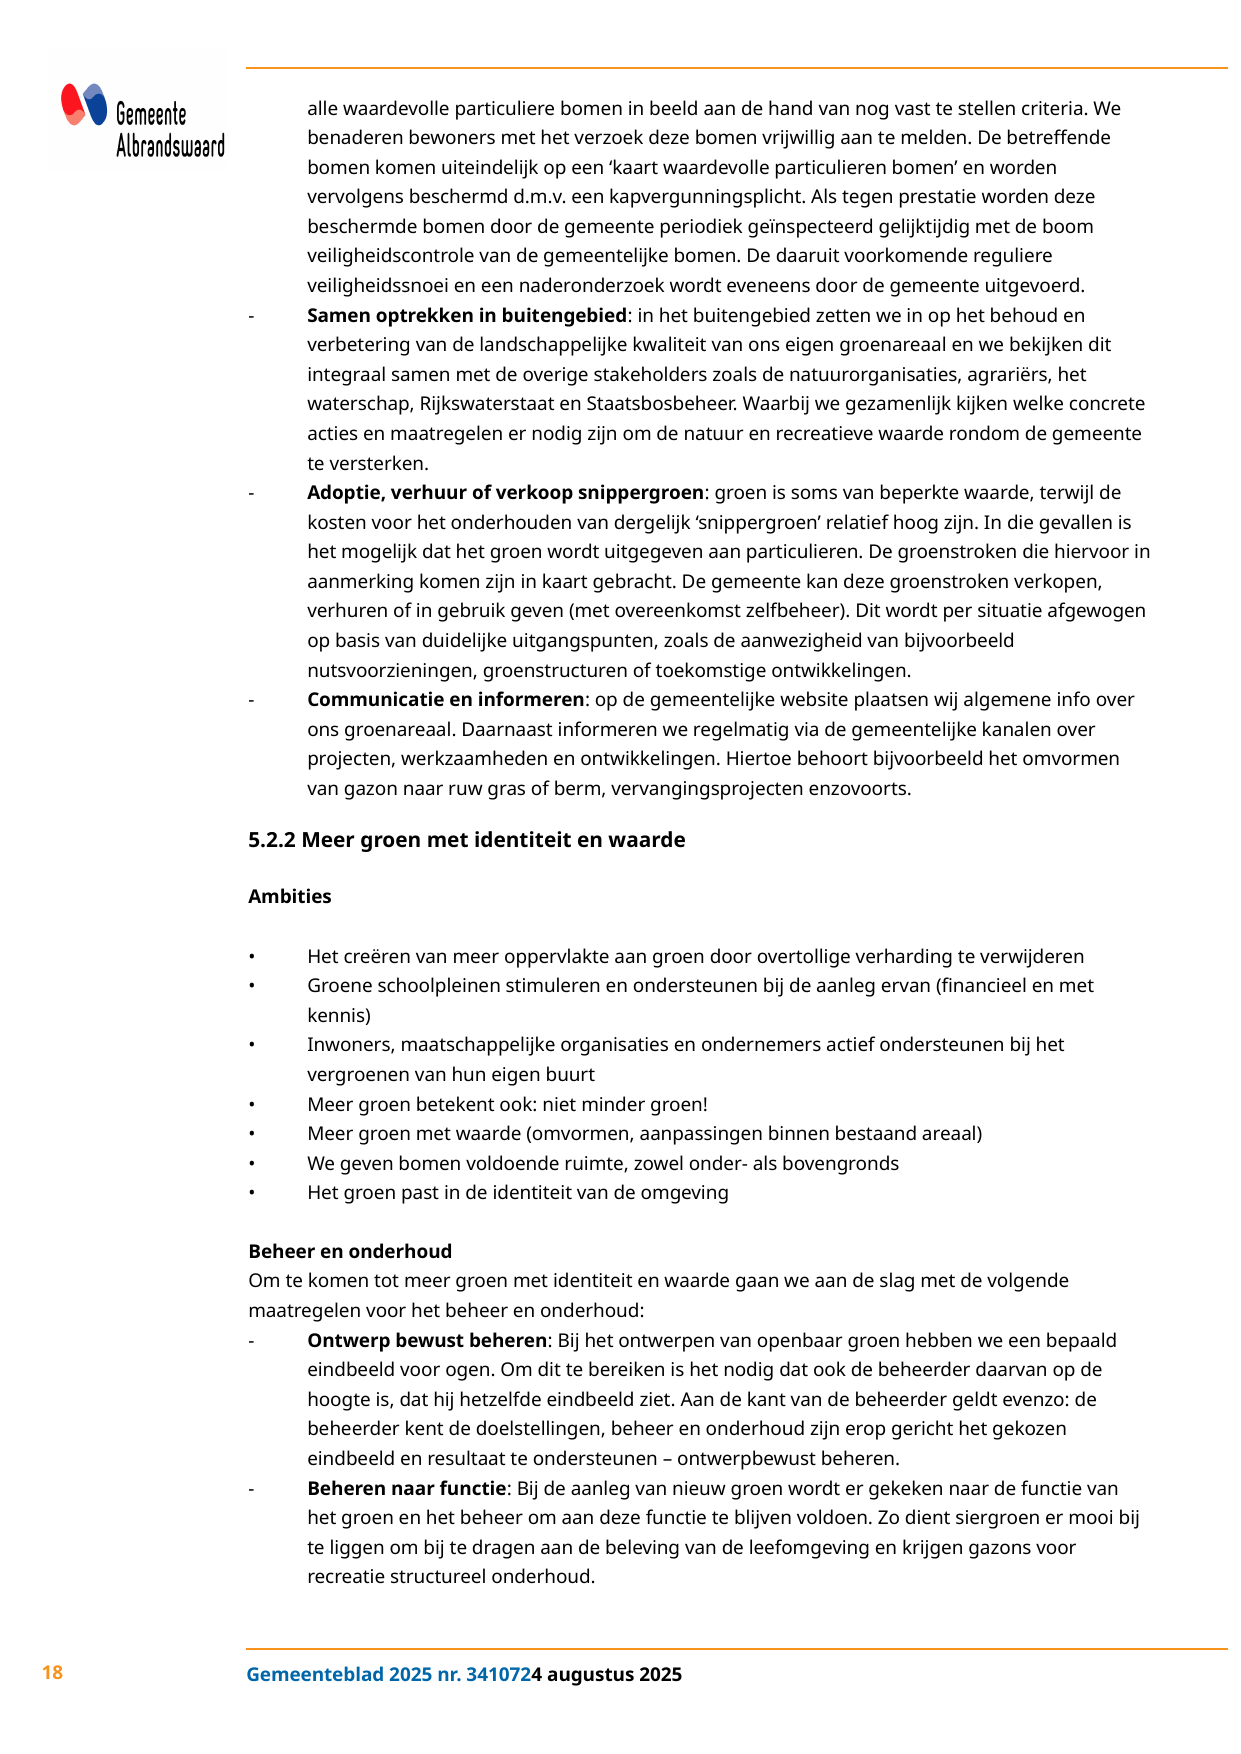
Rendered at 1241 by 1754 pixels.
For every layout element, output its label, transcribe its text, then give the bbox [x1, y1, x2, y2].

list Samen optrekken in buitengebied: in het buitengebied zetten we in op het behoud en verbetering van de landschappelijke kwaliteit van ons eigen groenareaal en we bekijken dit integraal samen met de overige stakeholders zoals de natuurorganisaties, agrariërs, het waterschap, Rijkswaterstaat en Staatsbosbeheer. Waarbij we gezamenlijk kijken welke concrete acties en maatregelen er nodig zijn om de natuur en recreatieve waarde rondom de gemeente te versterken. [248, 302, 1152, 476]
list Communicatie en informeren: op de gemeentelijke website plaatsen wij algemene info over ons groenareaal. Daarnaast informeren we regelmatig via de gemeentelijke kanalen over projecten, werkzaamheden en ontwikkelingen. Hiertoe behoort bijvoorbeeld het omvormen van gazon naar ruw gras of berm, vervangingsprojecten enzovoorts. [248, 686, 1152, 801]
list Adoptie, verhuur of verkoop snippergroen: groen is soms van beperkte waarde, terwijl de kosten voor het onderhouden van dergelijk ‘snippergroen’ relatief hoog zijn. In die gevallen is het mogelijk dat het groen wordt uitgegeven aan particulieren. De groenstroken die hiervoor in aanmerking komen zijn in kaart gebracht. De gemeente kan deze groenstroken verkopen, verhuren of in gebruik geven (met overeenkomst zelfbeheer). Dit wordt per situatie afgewogen op basis van duidelijke uitgangspunten, zoals de aanwezigheid van bijvoorbeeld nutsvoorzieningen, groenstructuren of toekomstige ontwikkelingen. [248, 479, 1152, 683]
picture [41, 47, 231, 172]
list Ontwerp bewust beheren: Bij het ontwerpen van openbaar groen hebben we een bepaald eindbeeld voor ogen. Om dit te bereiken is het nodig dat ook de beheerder daarvan op de hoogte is, dat hij hetzelfde eindbeeld ziet. Aan de kant van de beheerder geldt evenzo: de beheerder kent de doelstellingen, beheer en onderhoud zijn erop gericht het gekozen eindbeeld en resultaat te ondersteunen – ontwerpbewust beheren. [248, 1327, 1152, 1471]
list Beheren naar functie: Bij de aanleg van nieuw groen wordt er gekeken naar de functie van het groen en het beheer om aan deze functie te blijven voldoen. Zo dient siergroen er mooi bij te liggen om bij te dragen aan de beleving van de leefomgeving en krijgen gazons voor recreatie structureel onderhoud. [248, 1475, 1152, 1589]
text Beheer en onderhoud [248, 1238, 1152, 1264]
text Om te komen tot meer groen met identiteit en waarde gaan we aan de slag met de volgende maatregelen voor het beheer en onderhoud: [248, 1268, 1152, 1323]
text 5.2.2 Meer groen met identiteit en waarde [248, 826, 1152, 854]
list alle waardevolle particuliere bomen in beeld aan de hand van nog vast te stellen criteria. We benaderen bewoners met het verzoek deze bomen vrijwillig aan te melden. De betreffende bomen komen uiteindelijk op een ‘kaart waardevolle particulieren bomen’ en worden vervolgens beschermd d.m.v. een kapvergunningsplicht. Als tegen prestatie worden deze beschermde bomen door de gemeente periodiek geïnspecteerd gelijktijdig met de boom veiligheidscontrole van de gemeentelijke bomen. De daaruit voorkomende reguliere veiligheidssnoei en een naderonderzoek wordt eveneens door de gemeente uitgevoerd. [248, 95, 1152, 298]
table_header Ambities Het creëren van meer oppervlakte aan groen door overtollige verharding te verwijderen Groene schoolpleinen stimuleren en ondersteunen bij de aanleg ervan (financieel en met kennis) Inwoners, maatschappelijke organisaties en ondernemers actief ondersteunen bij het vergroenen van hun eigen buurt Meer groen betekent ook: niet minder groen! Meer groen met waarde (omvormen, aanpassingen binnen bestaand areaal) We geven bomen voldoende ruimte, zowel onder- als bovengronds Het groen past in de identiteit van de omgeving [248, 884, 1152, 1205]
